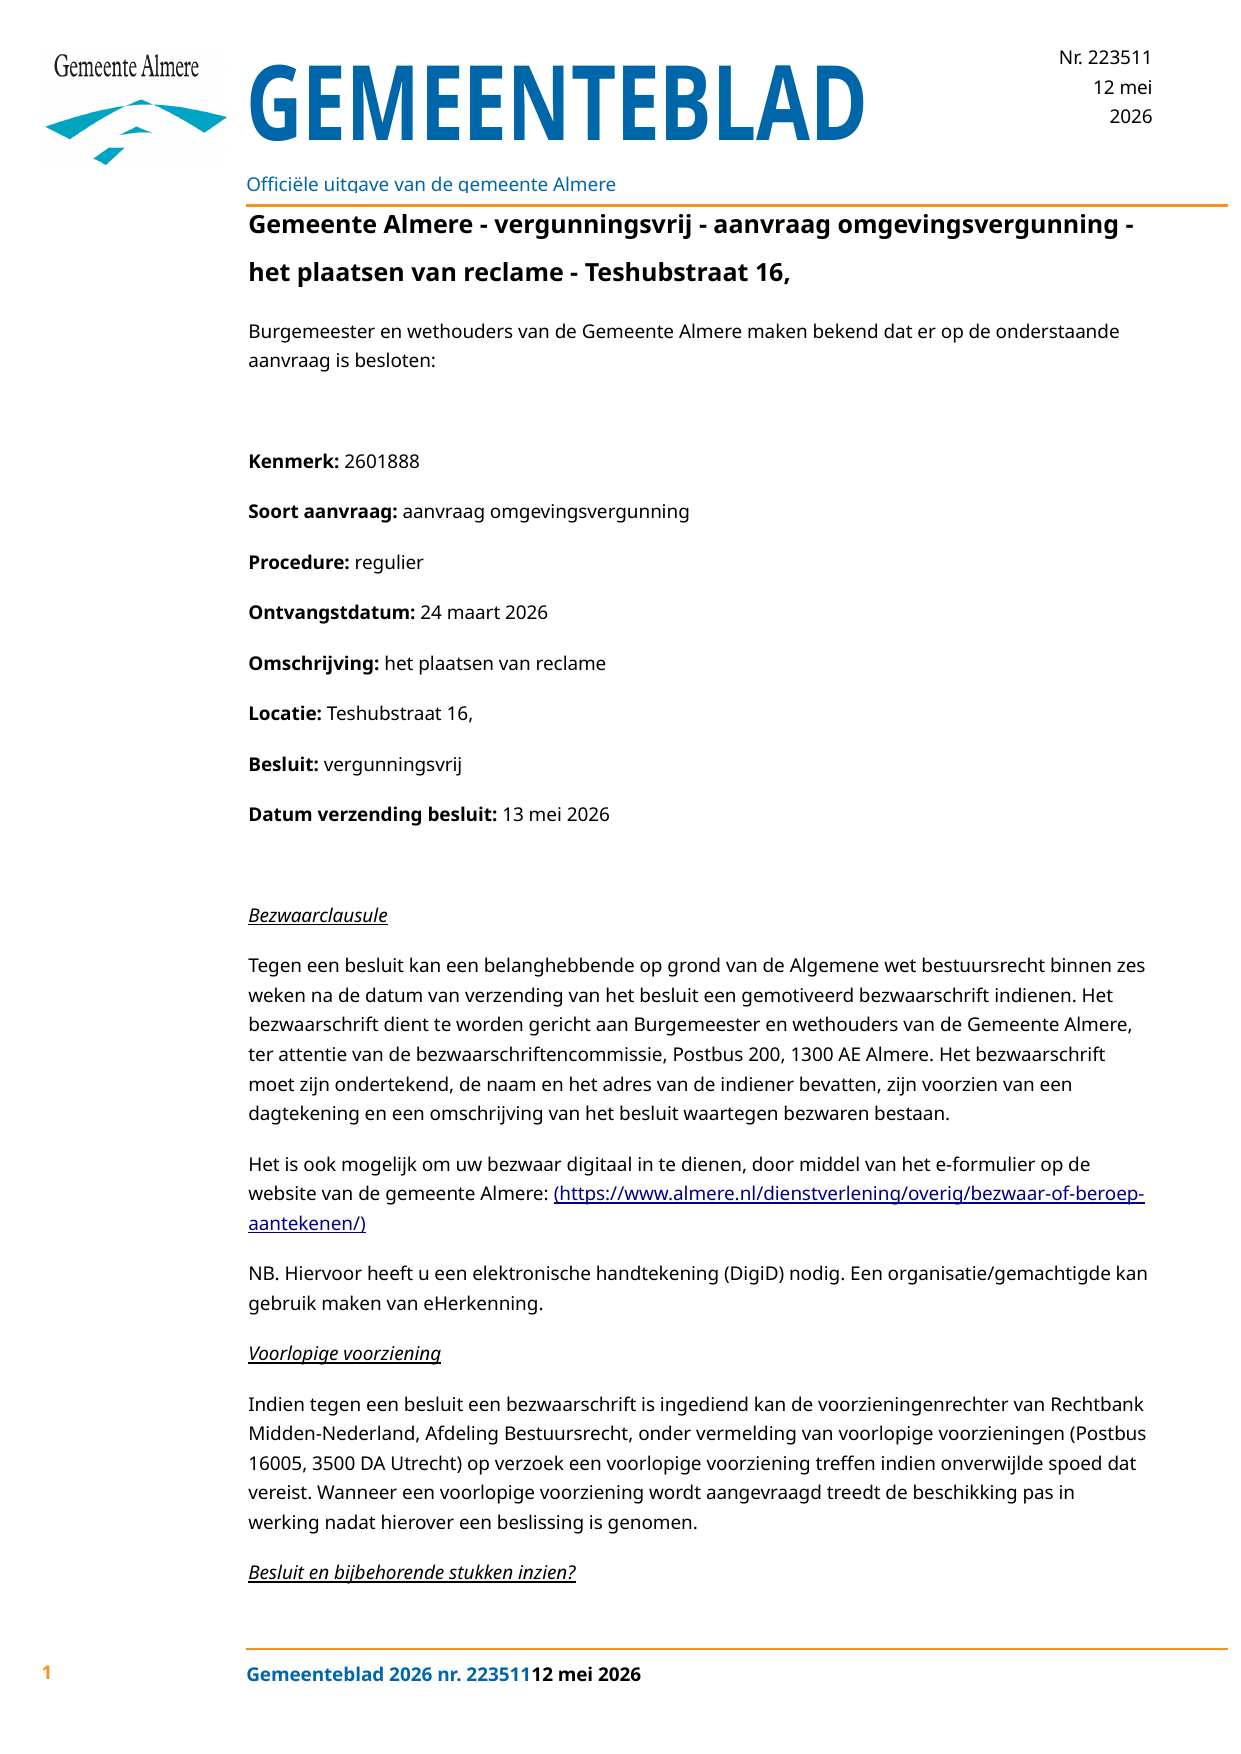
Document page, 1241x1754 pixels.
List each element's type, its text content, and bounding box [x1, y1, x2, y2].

text Besluit en bijbehorende stukken inzien? [248, 1559, 1152, 1585]
text Voorlopige voorziening [248, 1340, 1152, 1366]
text Het is ook mogelijk om uw bezwaar digitaal in te dienen, door middel van het e-formulier op de website van de gemeente Almere: (https://www.almere.nl/dienstverlening/overig/bezwaar-of-beroep-aantekenen/) [248, 1151, 1152, 1236]
text Gemeente Almere - vergunningsvrij - aanvraag omgevingsvergunning - het plaatsen van reclame - Teshubstraat 16, [248, 207, 1152, 288]
text Soort aanvraag: aanvraag omgevingsvergunning [248, 499, 1152, 524]
text Locatie: Teshubstraat 16, [248, 700, 1152, 726]
text Burgemeester en wethouders van de Gemeente Almere maken bekend dat er op de onderstaande aanvraag is besloten: [248, 318, 1152, 373]
text Indien tegen een besluit een bezwaarschrift is ingediend kan de voorzieningenrechter van Rechtbank Midden-Nederland, Afdeling Bestuursrecht, onder vermelding van voorlopige voorzieningen (Postbus 16005, 3500 DA Utrecht) op verzoek een voorlopige voorziening treffen indien onverwijlde spoed dat vereist. Wanneer een voorlopige voorziening wordt aangevraagd treedt de beschikking pas in werking nadat hierover een beslissing is genomen. [248, 1391, 1152, 1535]
text Besluit: vergunningsvrij [248, 751, 1152, 777]
text Ontvangstdatum: 24 maart 2026 [248, 599, 1152, 625]
text NB. Hiervoor heeft u een elektronische handtekening (DigiD) nodig. Een organisatie/gemachtigde kan gebruik maken van eHerkenning. [248, 1260, 1152, 1316]
text Omschrijving: het plaatsen van reclame [248, 650, 1152, 676]
text Bezwaarclausule [248, 902, 1152, 928]
text Procedure: regulier [248, 549, 1152, 575]
text Datum verzending besluit: 13 mei 2026 [248, 801, 1152, 827]
text Kenmerk: 2601888 [248, 448, 1152, 474]
picture [41, 47, 231, 172]
text Tegen een besluit kan een belanghebbende op grond van de Algemene wet bestuursrecht binnen zes weken na de datum van verzending van het besluit een gemotiveerd bezwaarschrift indienen. Het bezwaarschrift dient te worden gericht aan Burgemeester en wethouders van de Gemeente Almere, ter attentie van de bezwaarschriftencommissie, Postbus 200, 1300 AE Almere. Het bezwaarschrift moet zijn ondertekend, de naam en het adres van de indiener bevatten, zijn voorzien van een dagtekening en een omschrijving van het besluit waartegen bezwaren bestaan. [248, 952, 1152, 1126]
